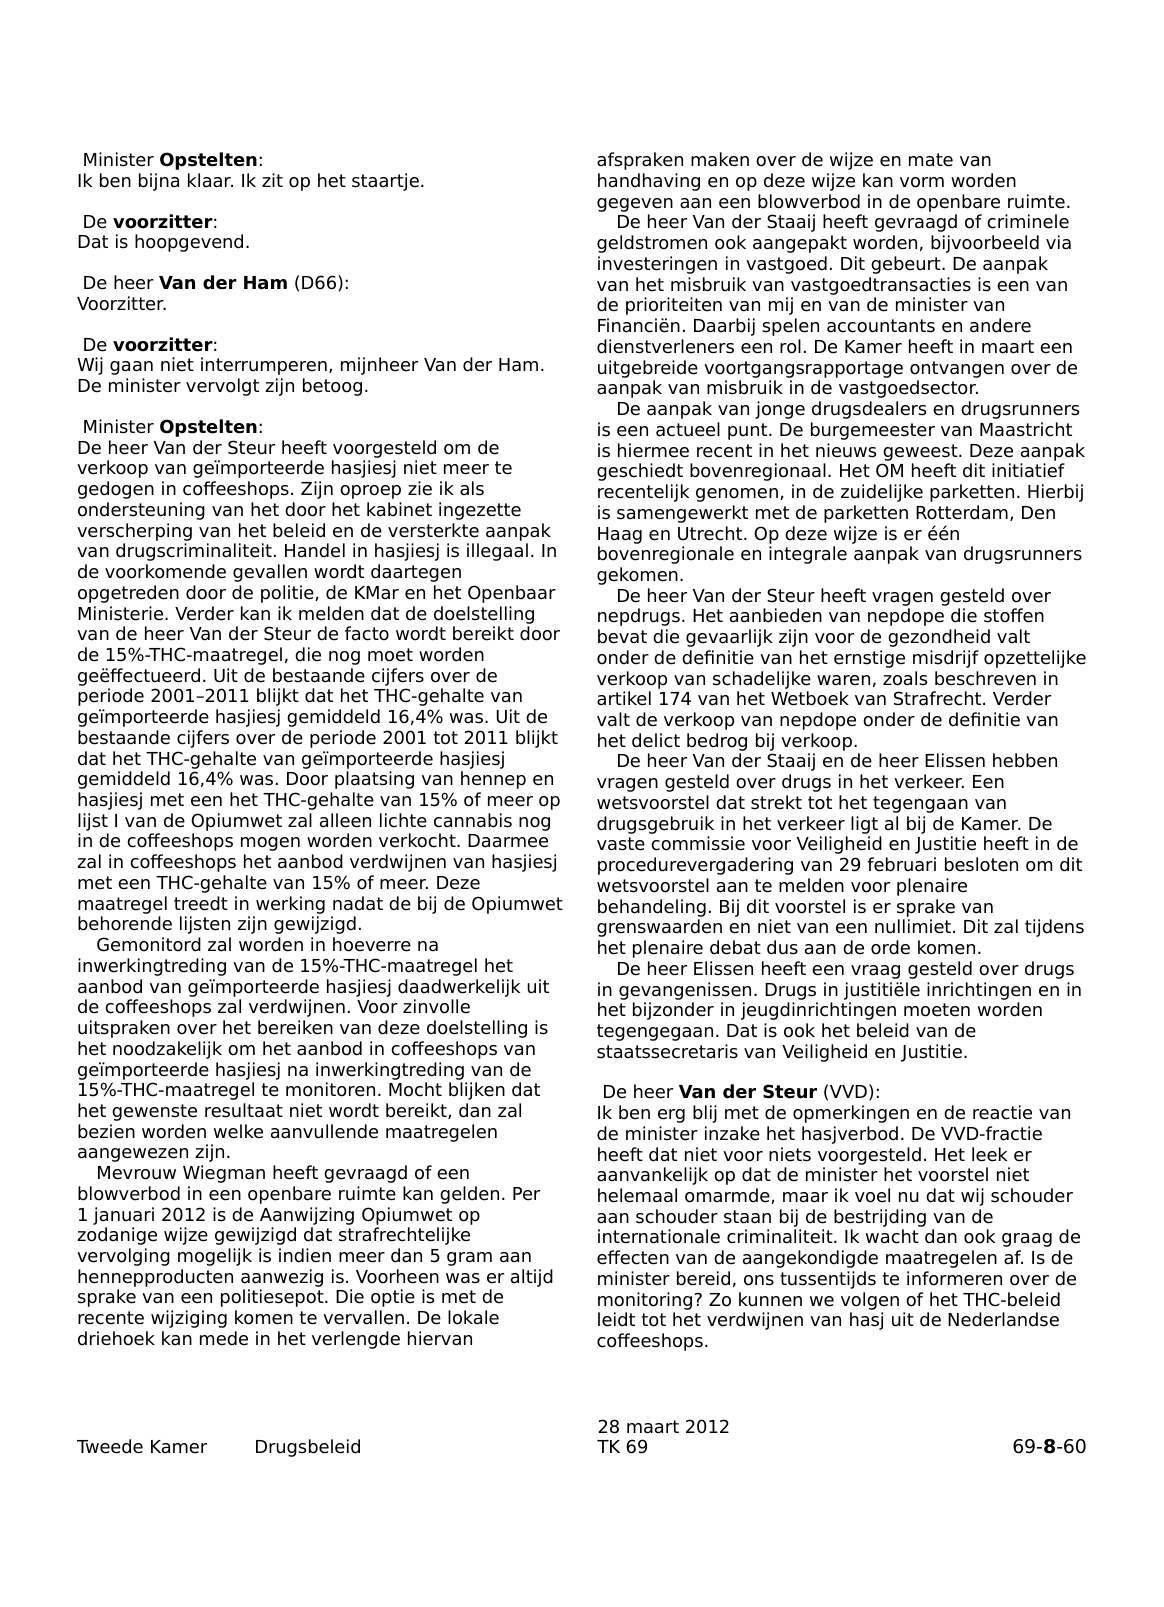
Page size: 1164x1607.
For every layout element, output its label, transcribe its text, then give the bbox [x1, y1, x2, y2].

text afspraken maken over de wijze en mate van handhaving en op deze wijze kan vorm worden gegeven aan een blowverbod in de openbare ruimte. [596, 150, 1087, 212]
text De heer Elissen heeft een vraag gesteld over drugs in gevangenissen. Drugs in justitiële inrichtingen en in het bijzonder in jeugdinrichtingen moeten worden tegengegaan. Dat is ook het beleid van de staatssecretaris van Veiligheid en Justitie. [596, 959, 1087, 1062]
text Ik ben erg blij met de opmerkingen en de reactie van de minister inzake het hasjverbod. De VVD-fractie heeft dat niet voor niets voorgesteld. Het leek er aanvankelijk op dat de minister het voorstel niet helemaal omarmde, maar ik voel nu dat wij schouder aan schouder staan bij de bestrijding van de internationale criminaliteit. Ik wacht dan ook graag de effecten van de aangekondigde maatregelen af. Is de minister bereid, ons tussentijds te informeren over de monitoring? Zo kunnen we volgen of het THC-beleid leidt tot het verdwijnen van hasj uit de Nederlandse coffeeshops. [596, 1103, 1087, 1352]
text De heer Van der Staaij en de heer Elissen hebben vragen gesteld over drugs in het verkeer. Een wetsvoorstel dat strekt tot het tegengaan van drugsgebruik in het verkeer ligt al bij de Kamer. De vaste commissie voor Veiligheid en Justitie heeft in de procedurevergadering van 29 februari besloten om dit wetsvoorstel aan te melden voor plenaire behandeling. Bij dit voorstel is er sprake van grenswaarden en niet van een nullimiet. Dit zal tijdens het plenaire debat dus aan de orde komen. [596, 751, 1087, 959]
text De heer Van der Steur (VVD): [596, 1082, 1087, 1103]
text De heer Van der Steur heeft voorgesteld om de verkoop van geïmporteerde hasjiesj niet meer te gedogen in coffeeshops. Zijn oproep zie ik als ondersteuning van het door het kabinet ingezette verscherping van het beleid en de versterkte aanpak van drugscriminaliteit. Handel in hasjiesj is illegaal. In de voorkomende gevallen wordt daartegen opgetreden door de politie, de KMar en het Openbaar Ministerie. Verder kan ik melden dat de doelstelling van de heer Van der Steur de facto wordt bereikt door de 15%-THC-maatregel, die nog moet worden geëffectueerd. Uit de bestaande cijfers over de periode 2001–2011 blijkt dat het THC-gehalte van geïmporteerde hasjiesj gemiddeld 16,4% was. Uit de bestaande cijfers over de periode 2001 tot 2011 blijkt dat het THC-gehalte van geïmporteerde hasjiesj gemiddeld 16,4% was. Door plaatsing van hennep en hasjiesj met een het THC-gehalte van 15% of meer op lijst I van de Opiumwet zal alleen lichte cannabis nog in de coffeeshops mogen worden verkocht. Daarmee zal in coffeeshops het aanbod verdwijnen van hasjiesj met een THC-gehalte van 15% of meer. Deze maatregel treedt in werking nadat de bij de Opiumwet behorende lijsten zijn gewijzigd. [77, 437, 567, 935]
text De heer Van der Ham (D66): [77, 273, 567, 294]
text Minister Opstelten: [77, 150, 567, 171]
text De heer Van der Staaij heeft gevraagd of criminele geldstromen ook aangepakt worden, bijvoorbeeld via investeringen in vastgoed. Dit gebeurt. De aanpak van het misbruik van vastgoedtransacties is een van de prioriteiten van mij en van de minister van Financiën. Daarbij spelen accountants en andere dienstverleners een rol. De Kamer heeft in maart een uitgebreide voortgangsrapportage ontvangen over de aanpak van misbruik in de vastgoedsector. [596, 212, 1087, 399]
text De heer Van der Steur heeft vragen gesteld over nepdrugs. Het aanbieden van nepdope die stoffen bevat die gevaarlijk zijn voor de gezondheid valt onder de definitie van het ernstige misdrijf opzettelijke verkoop van schadelijke waren, zoals beschreven in artikel 174 van het Wetboek van Strafrecht. Verder valt de verkoop van nepdope onder de definitie van het delict bedrog bij verkoop. [596, 586, 1087, 751]
text Mevrouw Wiegman heeft gevraagd of een blowverbod in een openbare ruimte kan gelden. Per 1 januari 2012 is de Aanwijzing Opiumwet op zodanige wijze gewijzigd dat strafrechtelijke vervolging mogelijk is indien meer dan 5 gram aan hennepproducten aanwezig is. Voorheen was er altijd sprake van een politiesepot. Die optie is met de recente wijziging komen te vervallen. De lokale driehoek kan mede in het verlengde hiervan [77, 1163, 567, 1349]
text De voorzitter: [77, 212, 567, 232]
text De aanpak van jonge drugsdealers en drugsrunners is een actueel punt. De burgemeester van Maastricht is hiermee recent in het nieuws geweest. Deze aanpak geschiedt bovenregionaal. Het OM heeft dit initiatief recentelijk genomen, in de zuidelijke parketten. Hierbij is samengewerkt met de parketten Rotterdam, Den Haag en Utrecht. Op deze wijze is er één bovenregionale en integrale aanpak van drugsrunners gekomen. [596, 399, 1087, 586]
text Gemonitord zal worden in hoeverre na inwerkingtreding van de 15%-THC-maatregel het aanbod van geïmporteerde hasjiesj daadwerkelijk uit de coffeeshops zal verdwijnen. Voor zinvolle uitspraken over het bereiken van deze doelstelling is het noodzakelijk om het aanbod in coffeeshops van geïmporteerde hasjiesj na inwerkingtreding van de 15%-THC-maatregel te monitoren. Mocht blijken dat het gewenste resultaat niet wordt bereikt, dan zal bezien worden welke aanvullende maatregelen aangewezen zijn. [77, 935, 567, 1163]
text De voorzitter: [77, 334, 567, 355]
text Dat is hoopgevend. [77, 232, 567, 253]
text Ik ben bijna klaar. Ik zit op het staartje. [77, 171, 567, 192]
text Minister Opstelten: [77, 417, 567, 437]
text Wij gaan niet interrumperen, mijnheer Van der Ham. De minister vervolgt zijn betoog. [77, 355, 567, 397]
text Voorzitter. [77, 294, 567, 314]
